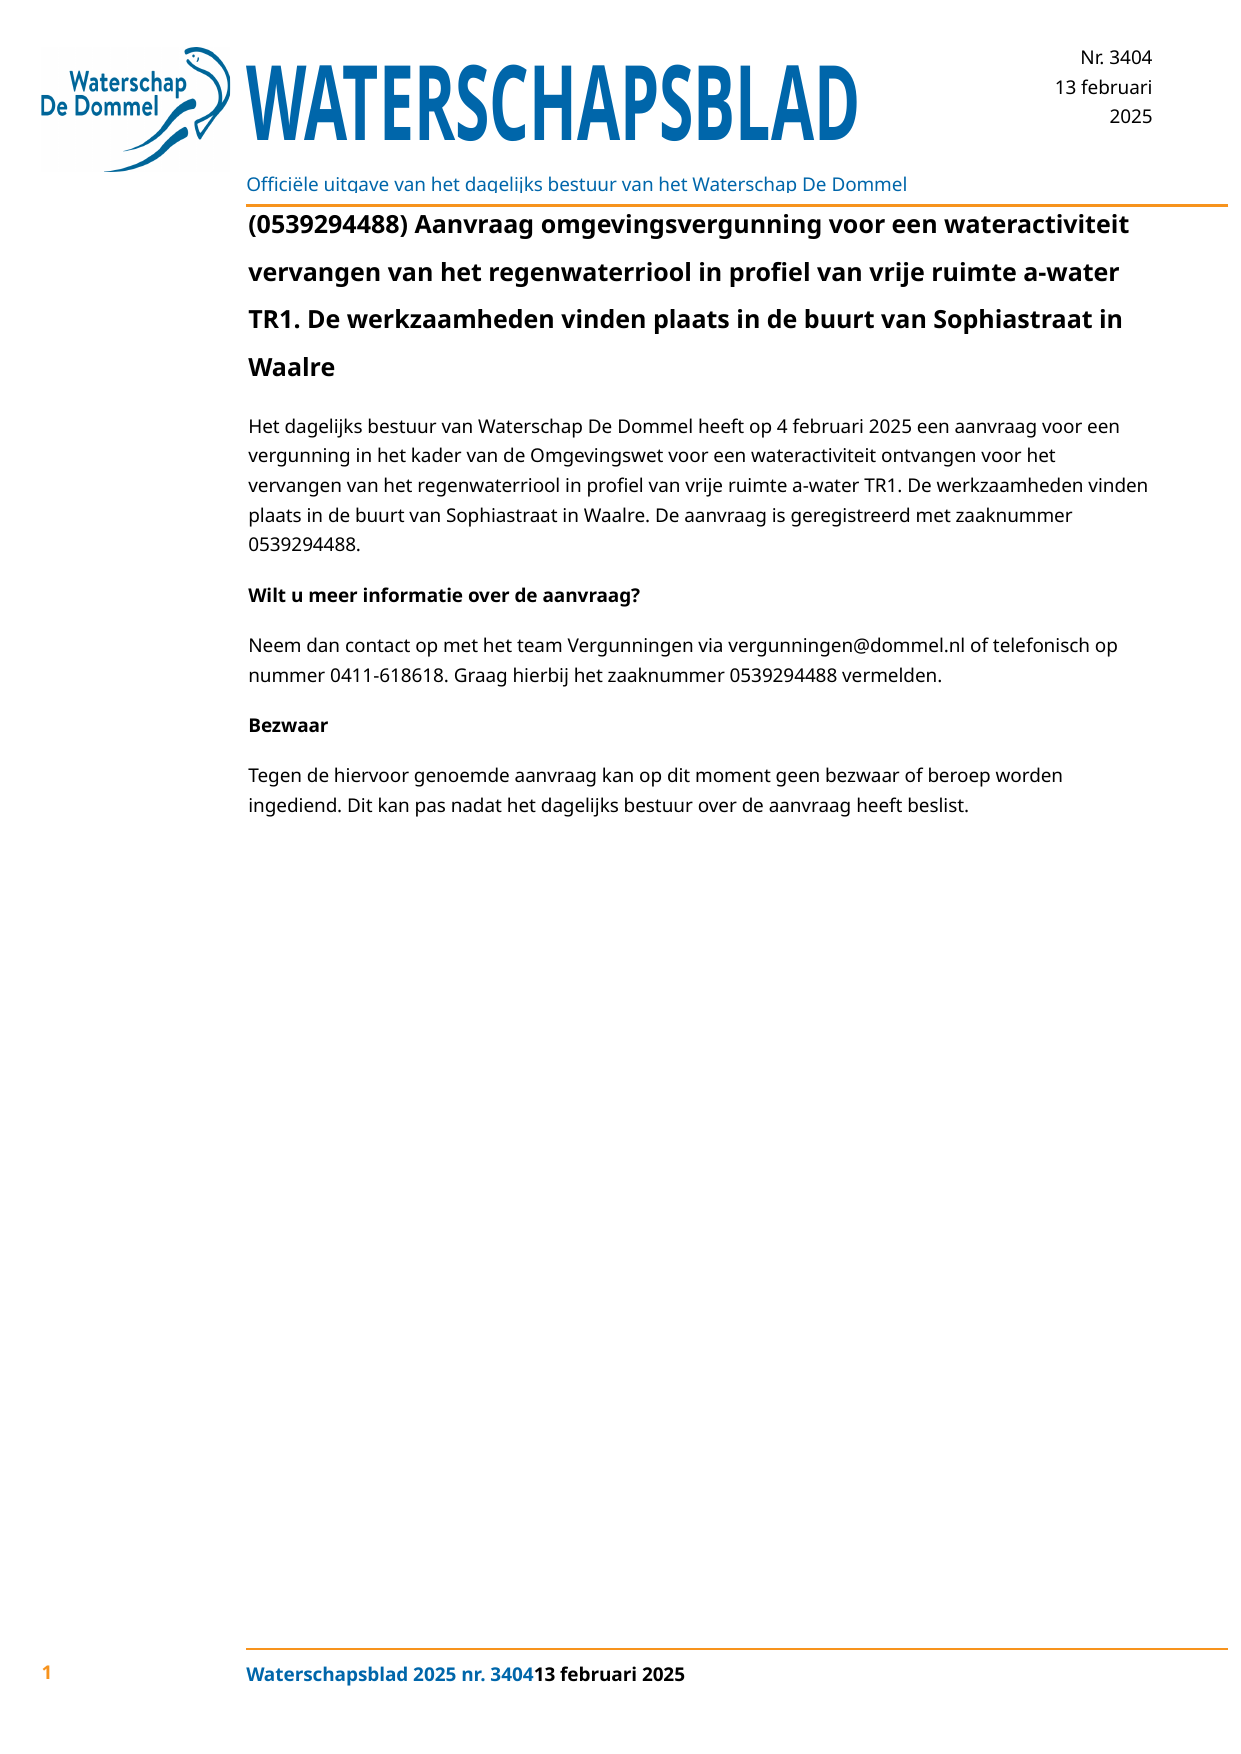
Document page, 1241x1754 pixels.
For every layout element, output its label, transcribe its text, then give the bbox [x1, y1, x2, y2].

picture [204, 47, 231, 76]
text Tegen de hiervoor genoemde aanvraag kan op dit moment geen bezwaar of beroep worden ingediend. Dit kan pas nadat het dagelijks bestuur over de aanvraag heeft beslist. [248, 763, 1152, 818]
picture [41, 47, 231, 172]
text Het dagelijks bestuur van Waterschap De Dommel heeft op 4 februari 2025 een aanvraag voor een vergunning in het kader van de Omgevingswet voor een wateractiviteit ontvangen voor het vervangen van het regenwaterriool in profiel van vrije ruimte a-water TR1. De werkzaamheden vinden plaats in de buurt van Sophiastraat in Waalre. De aanvraag is geregistreerd met zaaknummer 0539294488. [248, 413, 1152, 557]
picture [198, 118, 210, 131]
text Wilt u meer informatie over de aanvraag? [248, 582, 1152, 608]
text Neem dan contact op met het team Vergunningen via vergunningen@dommel.nl of telefonisch op nummer 0411-618618. Graag hierbij het zaaknummer 0539294488 vermelden. [248, 632, 1152, 688]
text (0539294488) Aanvraag omgevingsvergunning voor een wateractiviteit vervangen van het regenwaterriool in profiel van vrije ruimte a-water TR1. De werkzaamheden vinden plaats in de buurt van Sophiastraat in Waalre [248, 207, 1152, 384]
picture [45, 99, 51, 111]
text Bezwaar [248, 712, 1152, 738]
